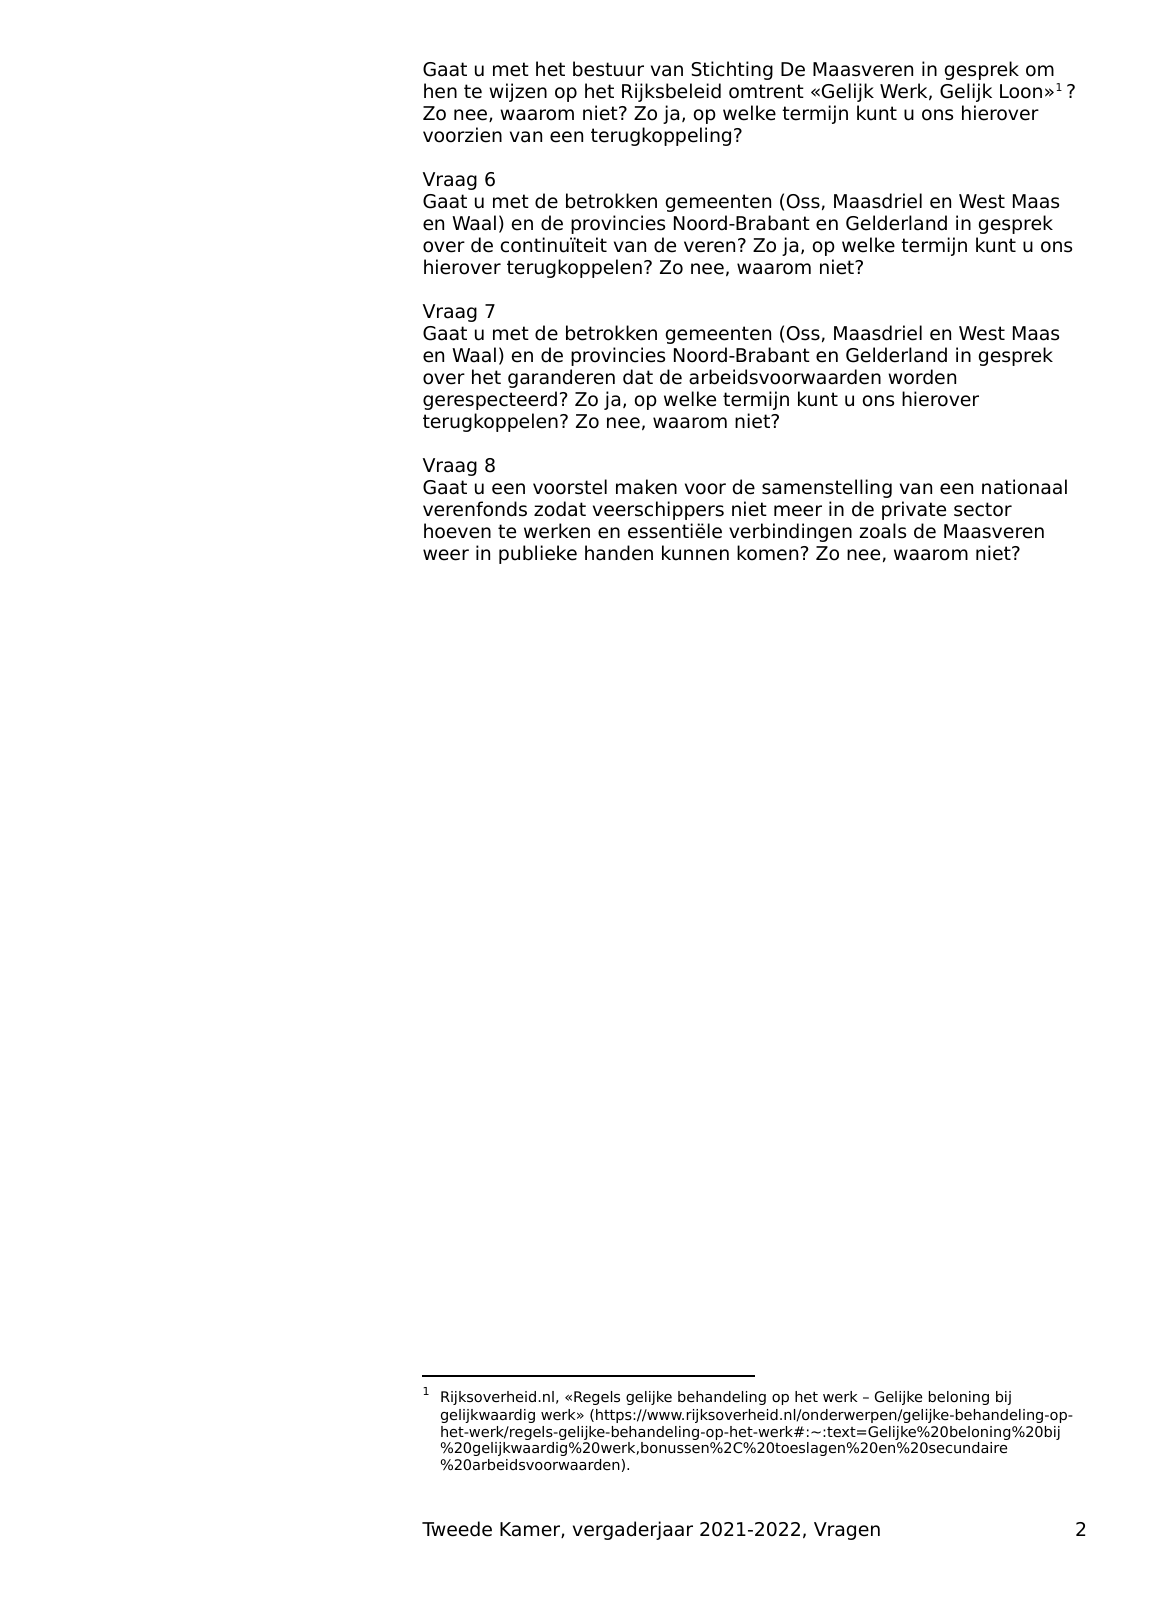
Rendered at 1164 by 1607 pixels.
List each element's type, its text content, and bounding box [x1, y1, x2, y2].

text Vraag 6 [422, 169, 1087, 191]
text Gaat u een voorstel maken voor de samenstelling van een nationaal verenfonds zodat veerschippers niet meer in de private sector hoeven te werken en essentiële verbindingen zoals de Maasveren weer in publieke handen kunnen komen? Zo nee, waarom niet? [422, 477, 1087, 565]
text Vraag 7 [422, 301, 1087, 323]
text Gaat u met de betrokken gemeenten (Oss, Maasdriel en West Maas en Waal) en de provincies Noord-Brabant en Gelderland in gesprek over de continuïteit van de veren? Zo ja, op welke termijn kunt u ons hierover terugkoppelen? Zo nee, waarom niet? [422, 191, 1087, 279]
text Vraag 8 [422, 455, 1087, 477]
text Gaat u met het bestuur van Stichting De Maasveren in gesprek om hen te wijzen op het Rijksbeleid omtrent «Gelijk Werk, Gelijk Loon»? Zo nee, waarom niet? Zo ja, op welke termijn kunt u ons hierover voorzien van een terugkoppeling? [422, 59, 1087, 147]
text Gaat u met de betrokken gemeenten (Oss, Maasdriel en West Maas en Waal) en de provincies Noord-Brabant en Gelderland in gesprek over het garanderen dat de arbeidsvoorwaarden worden gerespecteerd? Zo ja, op welke termijn kunt u ons hierover terugkoppelen? Zo nee, waarom niet? [422, 323, 1087, 433]
text Rijksoverheid.nl, «Regels gelijke behandeling op het werk – Gelijke beloning bij gelijkwaardig werk» (https://www.rijksoverheid.nl/onderwerpen/gelijke-behandeling-op-het-werk/regels-gelijke-behandeling-op-het-werk#:~:text=Gelijke%20beloning%20bij%20gelijkwaardig%20werk,bonussen%2C%20toeslagen%20en%20secundaire%20arbeidsvoorwaarden). [422, 1385, 1087, 1474]
